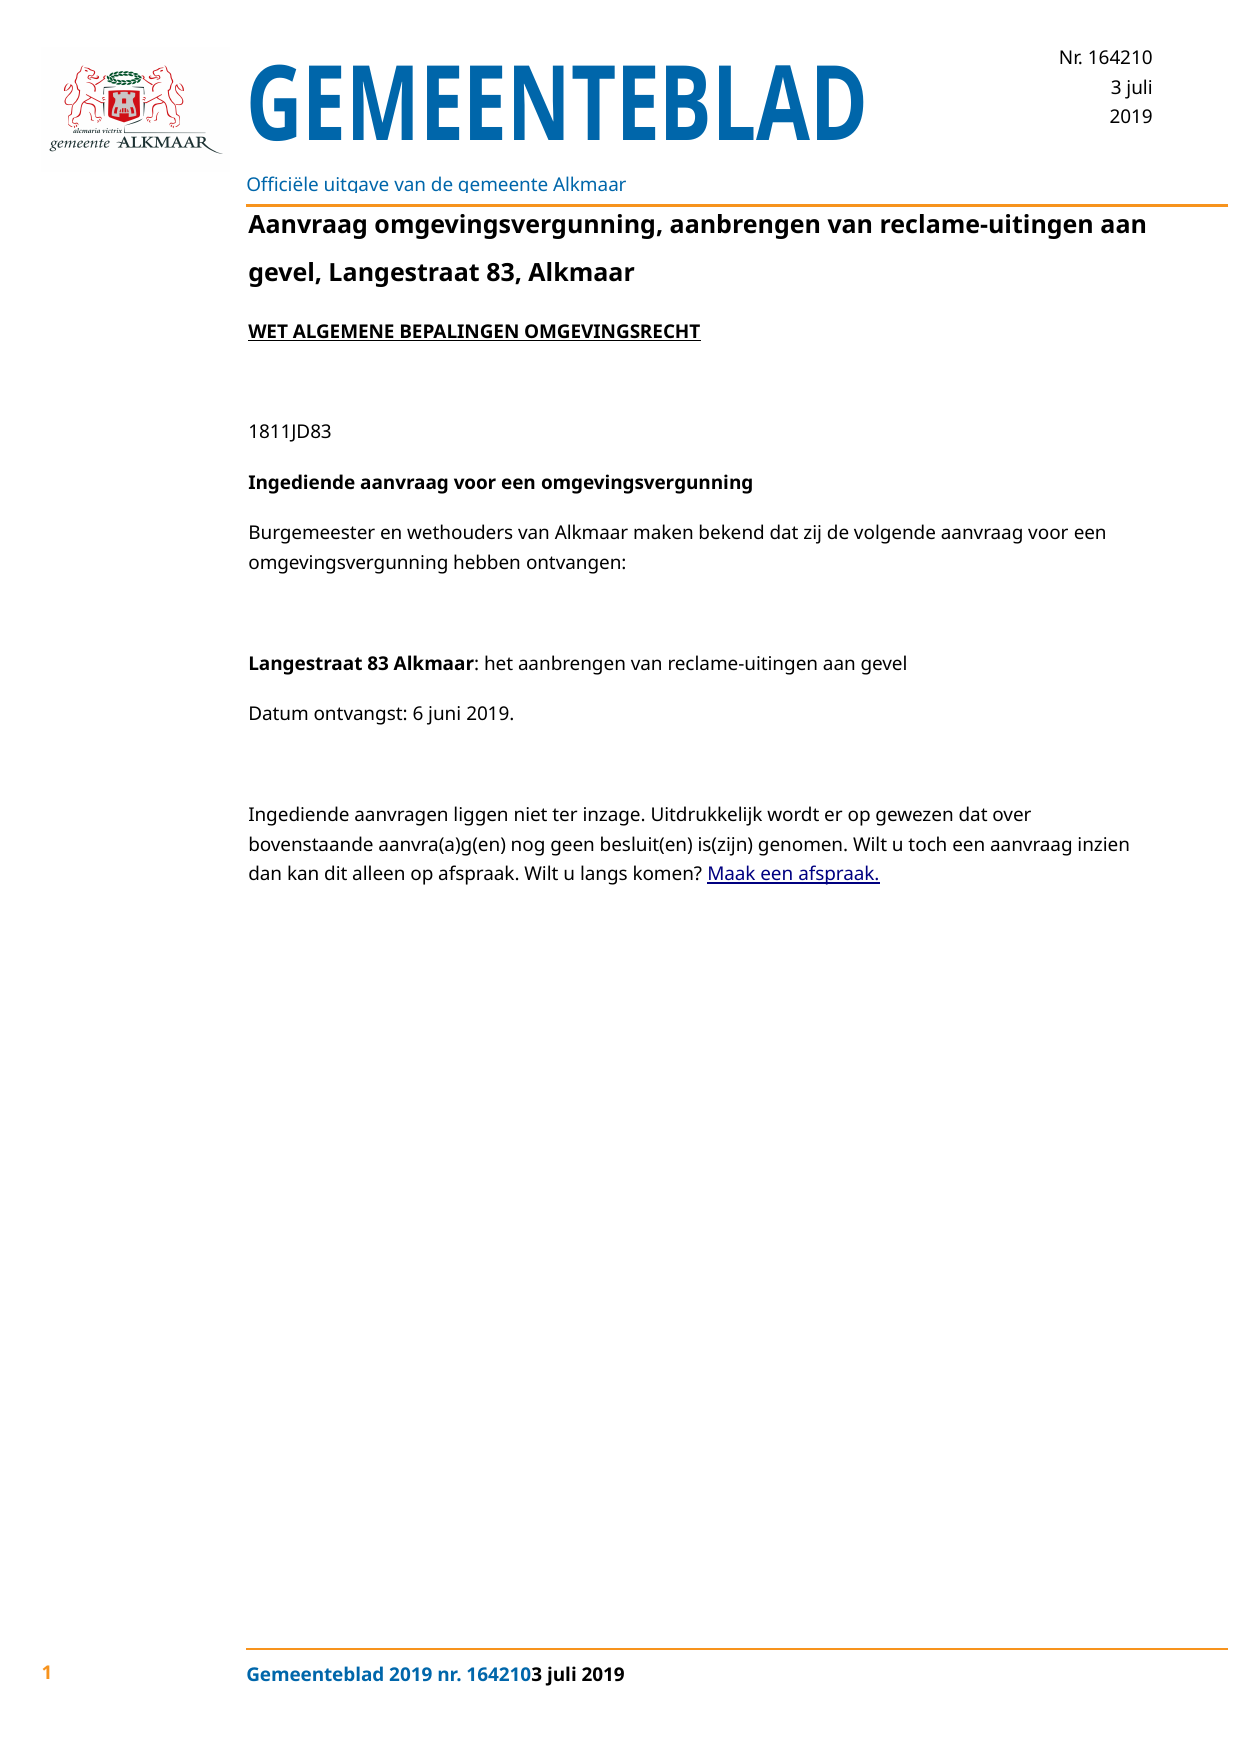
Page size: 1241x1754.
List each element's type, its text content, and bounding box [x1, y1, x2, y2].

picture [41, 47, 231, 172]
text WET ALGEMENE BEPALINGEN OMGEVINGSRECHT [248, 318, 1152, 344]
text Ingediende aanvraag voor een omgevingsvergunning [248, 469, 1152, 495]
text 1811JD83 [248, 419, 1152, 444]
text Burgemeester en wethouders van Alkmaar maken bekend dat zij de volgende aanvraag voor een omgevingsvergunning hebben ontvangen: [248, 519, 1152, 575]
text Langestraat 83 Alkmaar: het aanbrengen van reclame-uitingen aan gevel [248, 650, 1152, 676]
text Aanvraag omgevingsvergunning, aanbrengen van reclame-uitingen aan gevel, Langestraat 83, Alkmaar [248, 207, 1152, 288]
text Datum ontvangst: 6 juni 2019. [248, 700, 1152, 726]
text Ingediende aanvragen liggen niet ter inzage. Uitdrukkelijk wordt er op gewezen dat over bovenstaande aanvra(a)g(en) nog geen besluit(en) is(zijn) genomen. Wilt u toch een aanvraag inzien dan kan dit alleen op afspraak. Wilt u langs komen? Maak een afspraak. [248, 801, 1152, 886]
